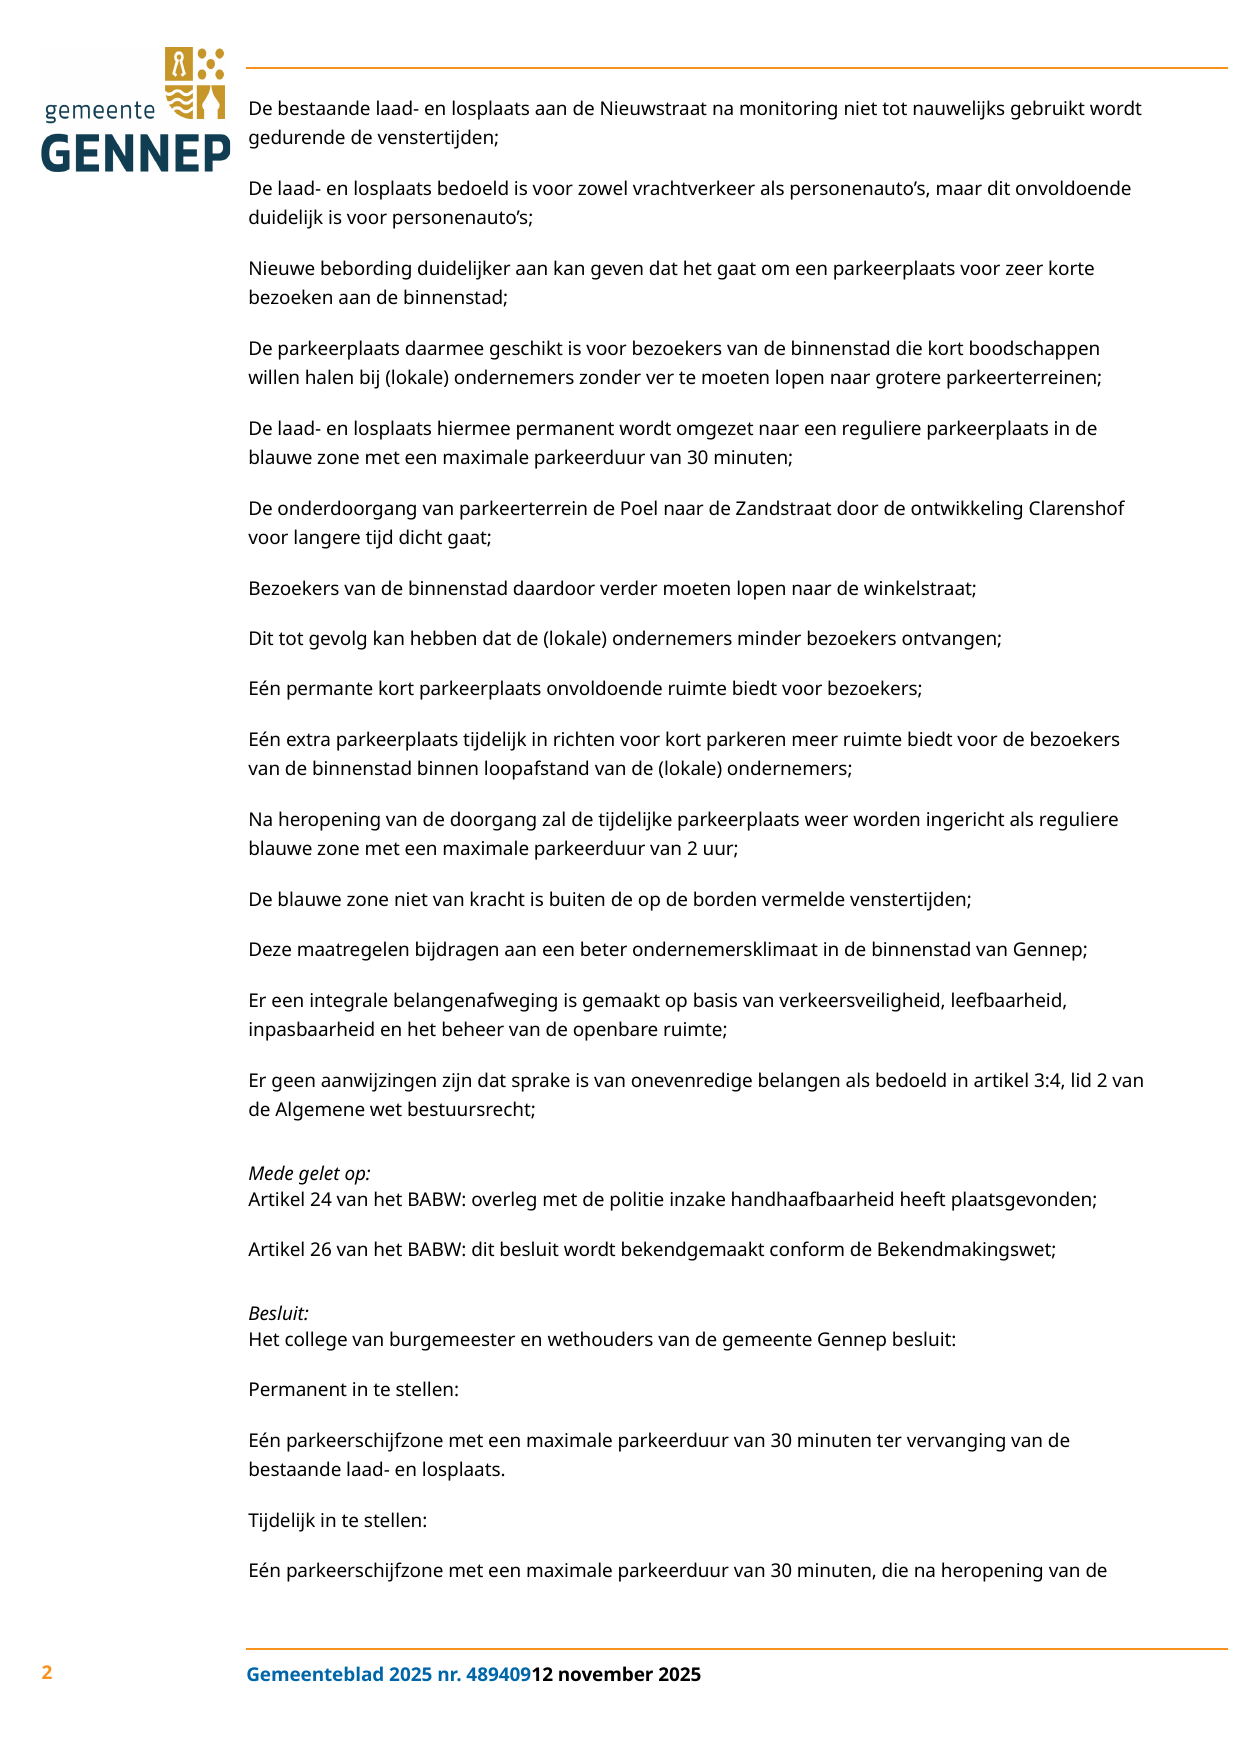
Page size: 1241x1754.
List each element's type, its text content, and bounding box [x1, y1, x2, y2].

text Dit tot gevolg kan hebben dat de (lokale) ondernemers minder bezoekers ontvangen; [248, 625, 1152, 651]
text Permanent in te stellen: [248, 1377, 1152, 1402]
text De blauwe zone niet van kracht is buiten de op de borden vermelde venstertijden; [248, 886, 1152, 912]
text De laad- en losplaats hiermee permanent wordt omgezet naar een reguliere parkeerplaats in de blauwe zone met een maximale parkeerduur van 30 minuten; [248, 415, 1152, 470]
text Eén extra parkeerplaats tijdelijk in richten voor kort parkeren meer ruimte biedt voor de bezoekers van de binnenstad binnen loopafstand van de (lokale) ondernemers; [248, 726, 1152, 781]
text Na heropening van de doorgang zal de tijdelijke parkeerplaats weer worden ingericht als reguliere blauwe zone met een maximale parkeerduur van 2 uur; [248, 806, 1152, 861]
text Het college van burgemeester en wethouders van de gemeente Gennep besluit: [248, 1326, 1152, 1352]
text Deze maatregelen bijdragen aan een beter ondernemersklimaat in de binnenstad van Gennep; [248, 936, 1152, 962]
text Eén parkeerschijfzone met een maximale parkeerduur van 30 minuten ter vervanging van de bestaande laad- en losplaats. [248, 1427, 1152, 1482]
text De laad- en losplaats bedoeld is voor zowel vrachtverkeer als personenauto’s, maar dit onvoldoende duidelijk is voor personenauto’s; [248, 175, 1152, 230]
picture [41, 47, 231, 172]
text Er geen aanwijzingen zijn dat sprake is van onevenredige belangen als bedoeld in artikel 3:4, lid 2 van de Algemene wet bestuursrecht; [248, 1067, 1152, 1122]
text Eén permante kort parkeerplaats onvoldoende ruimte biedt voor bezoekers; [248, 676, 1152, 701]
text Bezoekers van de binnenstad daardoor verder moeten lopen naar de winkelstraat; [248, 575, 1152, 601]
text Eén parkeerschijfzone met een maximale parkeerduur van 30 minuten, die na heropening van de [248, 1557, 1152, 1583]
text Artikel 26 van het BABW: dit besluit wordt bekendgemaakt conform de Bekendmakingswet; [248, 1237, 1152, 1262]
text Tijdelijk in te stellen: [248, 1507, 1152, 1533]
text De bestaande laad- en losplaats aan de Nieuwstraat na monitoring niet tot nauwelijks gebruikt wordt gedurende de venstertijden; [248, 95, 1152, 150]
text Artikel 24 van het BABW: overleg met de politie inzake handhaafbaarheid heeft plaatsgevonden; [248, 1186, 1152, 1212]
text Nieuwe bebording duidelijker aan kan geven dat het gaat om een parkeerplaats voor zeer korte bezoeken aan de binnenstad; [248, 255, 1152, 310]
text Er een integrale belangenafweging is gemaakt op basis van verkeersveiligheid, leefbaarheid, inpasbaarheid en het beheer van de openbare ruimte; [248, 987, 1152, 1042]
text De parkeerplaats daarmee geschikt is voor bezoekers van de binnenstad die kort boodschappen willen halen bij (lokale) ondernemers zonder ver te moeten lopen naar grotere parkeerterreinen; [248, 335, 1152, 390]
text De onderdoorgang van parkeerterrein de Poel naar de Zandstraat door de ontwikkeling Clarenshof voor langere tijd dicht gaat; [248, 495, 1152, 550]
text Mede gelet op: [248, 1160, 1152, 1186]
text Besluit: [248, 1301, 1152, 1326]
